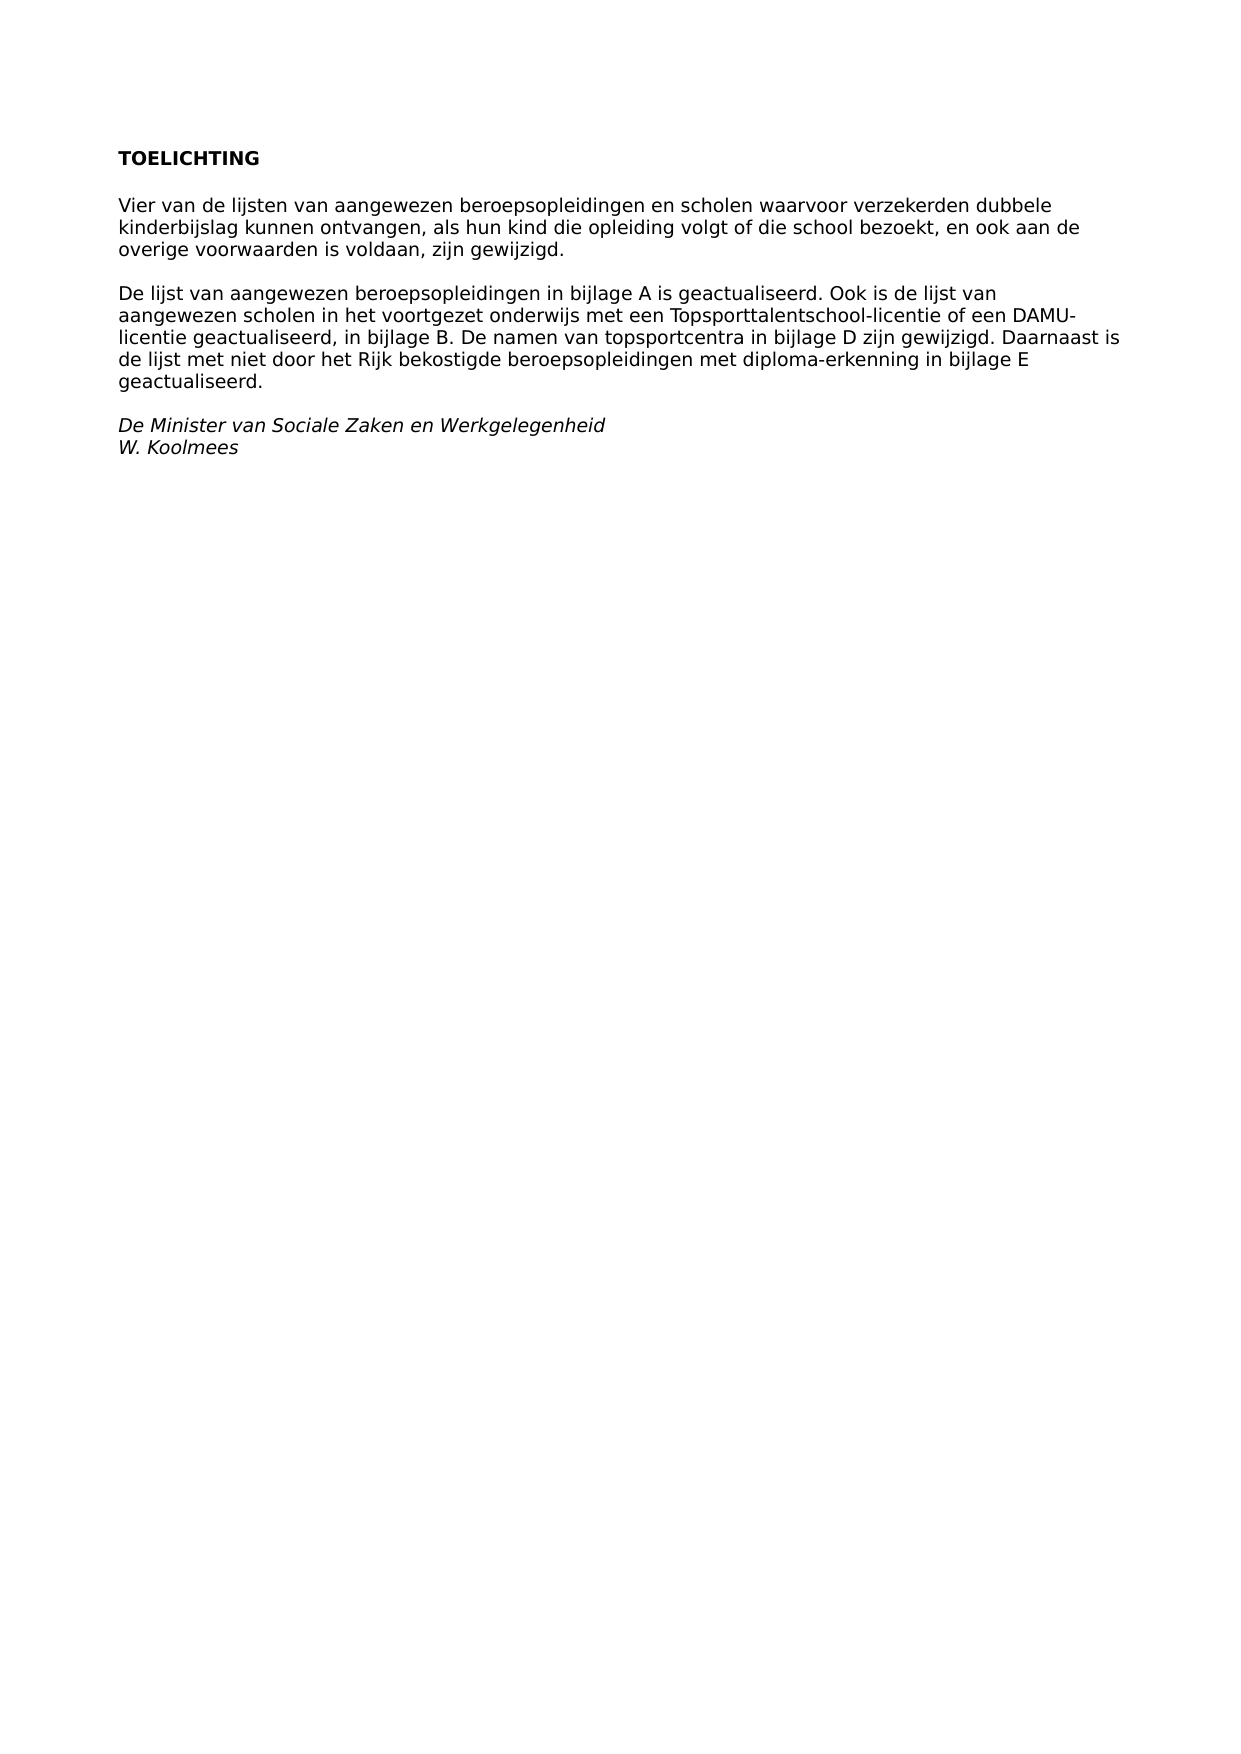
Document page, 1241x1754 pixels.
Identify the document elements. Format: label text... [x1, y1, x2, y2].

text De Minister van Sociale Zaken en Werkgelegenheid W. Koolmees [118, 415, 1122, 459]
text De lijst van aangewezen beroepsopleidingen in bijlage A is geactualiseerd. Ook is de lijst van aangewezen scholen in het voortgezet onderwijs met een Topsporttalentschool-licentie of een DAMU-licentie geactualiseerd, in bijlage B. De namen van topsportcentra in bijlage D zijn gewijzigd. Daarnaast is de lijst met niet door het Rijk bekostigde beroepsopleidingen met diploma-erkenning in bijlage E geactualiseerd. [118, 283, 1122, 393]
text Vier van de lijsten van aangewezen beroepsopleidingen en scholen waarvoor verzekerden dubbele kinderbijslag kunnen ontvangen, als hun kind die opleiding volgt of die school bezoekt, en ook aan de overige voorwaarden is voldaan, zijn gewijzigd. [118, 195, 1122, 261]
subtitle TOELICHTING [118, 148, 1122, 170]
